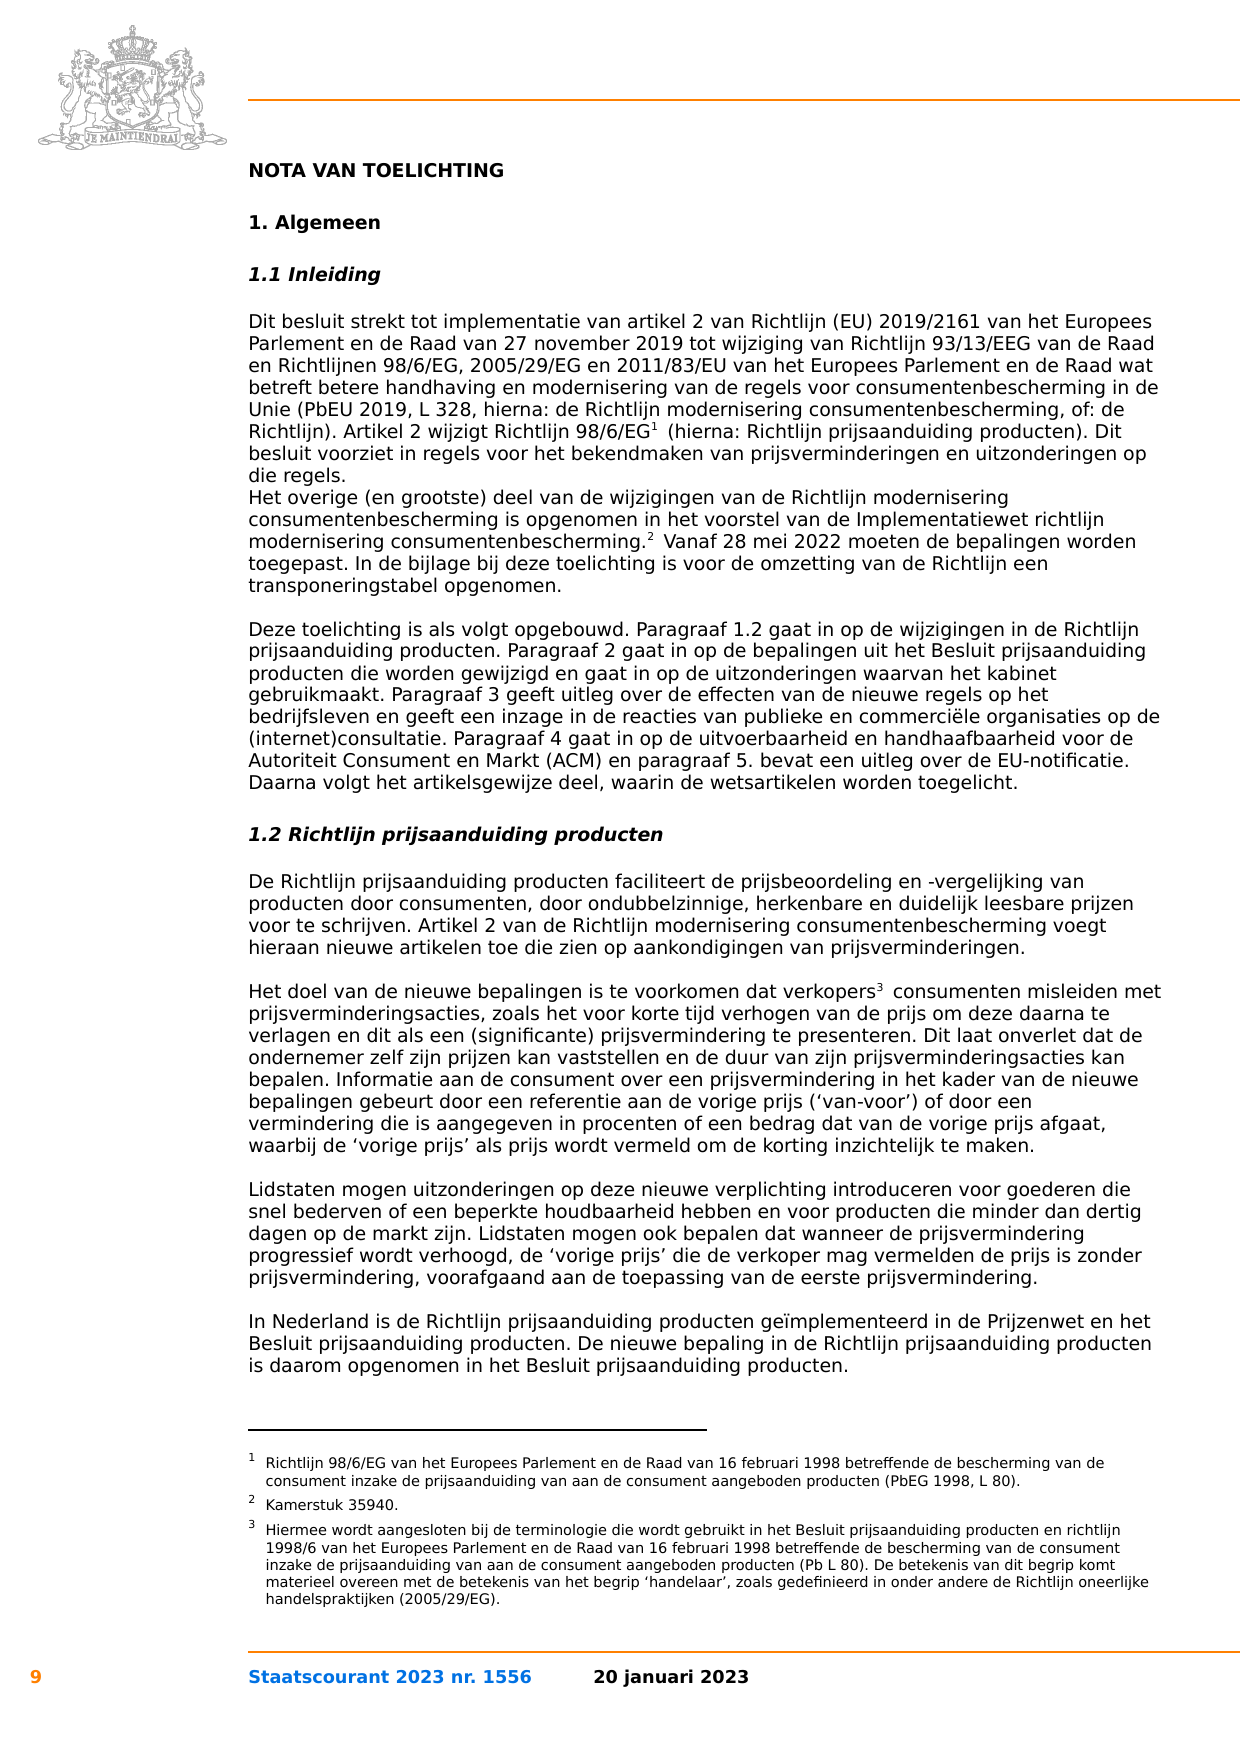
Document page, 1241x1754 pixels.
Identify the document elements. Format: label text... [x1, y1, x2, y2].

text De Richtlijn prijsaanduiding producten faciliteert de prijsbeoordeling en -vergelijking van producten door consumenten, door ondubbelzinnige, herkenbare en duidelijk leesbare prijzen voor te schrijven. Artikel 2 van de Richtlijn modernisering consumentenbescherming voegt hieraan nieuwe artikelen toe die zien op aankondigingen van prijsverminderingen. [248, 871, 1163, 959]
subtitle 1.2 Richtlijn prijsaanduiding producten [248, 824, 1163, 846]
subtitle 1.1 Inleiding [248, 264, 1163, 286]
text In Nederland is de Richtlijn prijsaanduiding producten geïmplementeerd in de Prijzenwet en het Besluit prijsaanduiding producten. De nieuwe bepaling in de Richtlijn prijsaanduiding producten is daarom opgenomen in het Besluit prijsaanduiding producten. [248, 1311, 1163, 1376]
text Hiermee wordt aangesloten bij de terminologie die wordt gebruikt in het Besluit prijsaanduiding producten en richtlijn 1998/6 van het Europees Parlement en de Raad van 16 februari 1998 betreffende de bescherming van de consument inzake de prijsaanduiding van aan de consument aangeboden producten (Pb L 80). De betekenis van dit begrip komt materieel overeen met de betekenis van het begrip ‘handelaar’, zoals gedefinieerd in onder andere de Richtlijn oneerlijke handelspraktijken (2005/29/EG). [248, 1518, 1163, 1608]
text Richtlijn 98/6/EG van het Europees Parlement en de Raad van 16 februari 1998 betreffende de bescherming van de consument inzake de prijsaanduiding van aan de consument aangeboden producten (PbEG 1998, L 80). [248, 1451, 1163, 1490]
text Deze toelichting is als volgt opgebouwd. Paragraaf 1.2 gaat in op de wijzigingen in de Richtlijn prijsaanduiding producten. Paragraaf 2 gaat in op de bepalingen uit het Besluit prijsaanduiding producten die worden gewijzigd en gaat in op de uitzonderingen waarvan het kabinet gebruikmaakt. Paragraaf 3 geeft uitleg over de effecten van de nieuwe regels op het bedrijfsleven en geeft een inzage in de reacties van publieke en commerciële organisaties op de (internet)consultatie. Paragraaf 4 gaat in op de uitvoerbaarheid en handhaafbaarheid voor de Autoriteit Consument en Markt (ACM) en paragraaf 5. bevat een uitleg over de EU-notificatie. Daarna volgt het artikelsgewijze deel, waarin de wetsartikelen worden toegelicht. [248, 618, 1163, 794]
subtitle 1. Algemeen [248, 212, 1163, 234]
picture [38, 25, 227, 150]
text Kamerstuk 35940. [248, 1493, 1163, 1515]
text Dit besluit strekt tot implementatie van artikel 2 van Richtlijn (EU) 2019/2161 van het Europees Parlement en de Raad van 27 november 2019 tot wijziging van Richtlijn 93/13/EEG van de Raad en Richtlijnen 98/6/EG, 2005/29/EG en 2011/83/EU van het Europees Parlement en de Raad wat betreft betere handhaving en modernisering van de regels voor consumentenbescherming in de Unie (PbEU 2019, L 328, hierna: de Richtlijn modernisering consumentenbescherming, of: de Richtlijn). Artikel 2 wijzigt Richtlijn 98/6/EG (hierna: Richtlijn prijsaanduiding producten). Dit besluit voorziet in regels voor het bekendmaken van prijsverminderingen en uitzonderingen op die regels. [248, 311, 1163, 487]
text Het doel van de nieuwe bepalingen is te voorkomen dat verkopers consumenten misleiden met prijsverminderingsacties, zoals het voor korte tijd verhogen van de prijs om deze daarna te verlagen en dit als een (significante) prijsvermindering te presenteren. Dit laat onverlet dat de ondernemer zelf zijn prijzen kan vaststellen en de duur van zijn prijsverminderingsacties kan bepalen. Informatie aan de consument over een prijsvermindering in het kader van de nieuwe bepalingen gebeurt door een referentie aan de vorige prijs (‘van-voor’) of door een vermindering die is aangegeven in procenten of een bedrag dat van de vorige prijs afgaat, waarbij de ‘vorige prijs’ als prijs wordt vermeld om de korting inzichtelijk te maken. [248, 981, 1163, 1157]
text Het overige (en grootste) deel van de wijzigingen van de Richtlijn modernisering consumentenbescherming is opgenomen in het voorstel van de Implementatiewet richtlijn modernisering consumentenbescherming. Vanaf 28 mei 2022 moeten de bepalingen worden toegepast. In de bijlage bij deze toelichting is voor de omzetting van de Richtlijn een transponeringstabel opgenomen. [248, 487, 1163, 597]
subtitle NOTA VAN TOELICHTING [248, 160, 1163, 182]
text Lidstaten mogen uitzonderingen op deze nieuwe verplichting introduceren voor goederen die snel bederven of een beperkte houdbaarheid hebben en voor producten die minder dan dertig dagen op de markt zijn. Lidstaten mogen ook bepalen dat wanneer de prijsvermindering progressief wordt verhoogd, de ‘vorige prijs’ die de verkoper mag vermelden de prijs is zonder prijsvermindering, voorafgaand aan de toepassing van de eerste prijsvermindering. [248, 1179, 1163, 1289]
